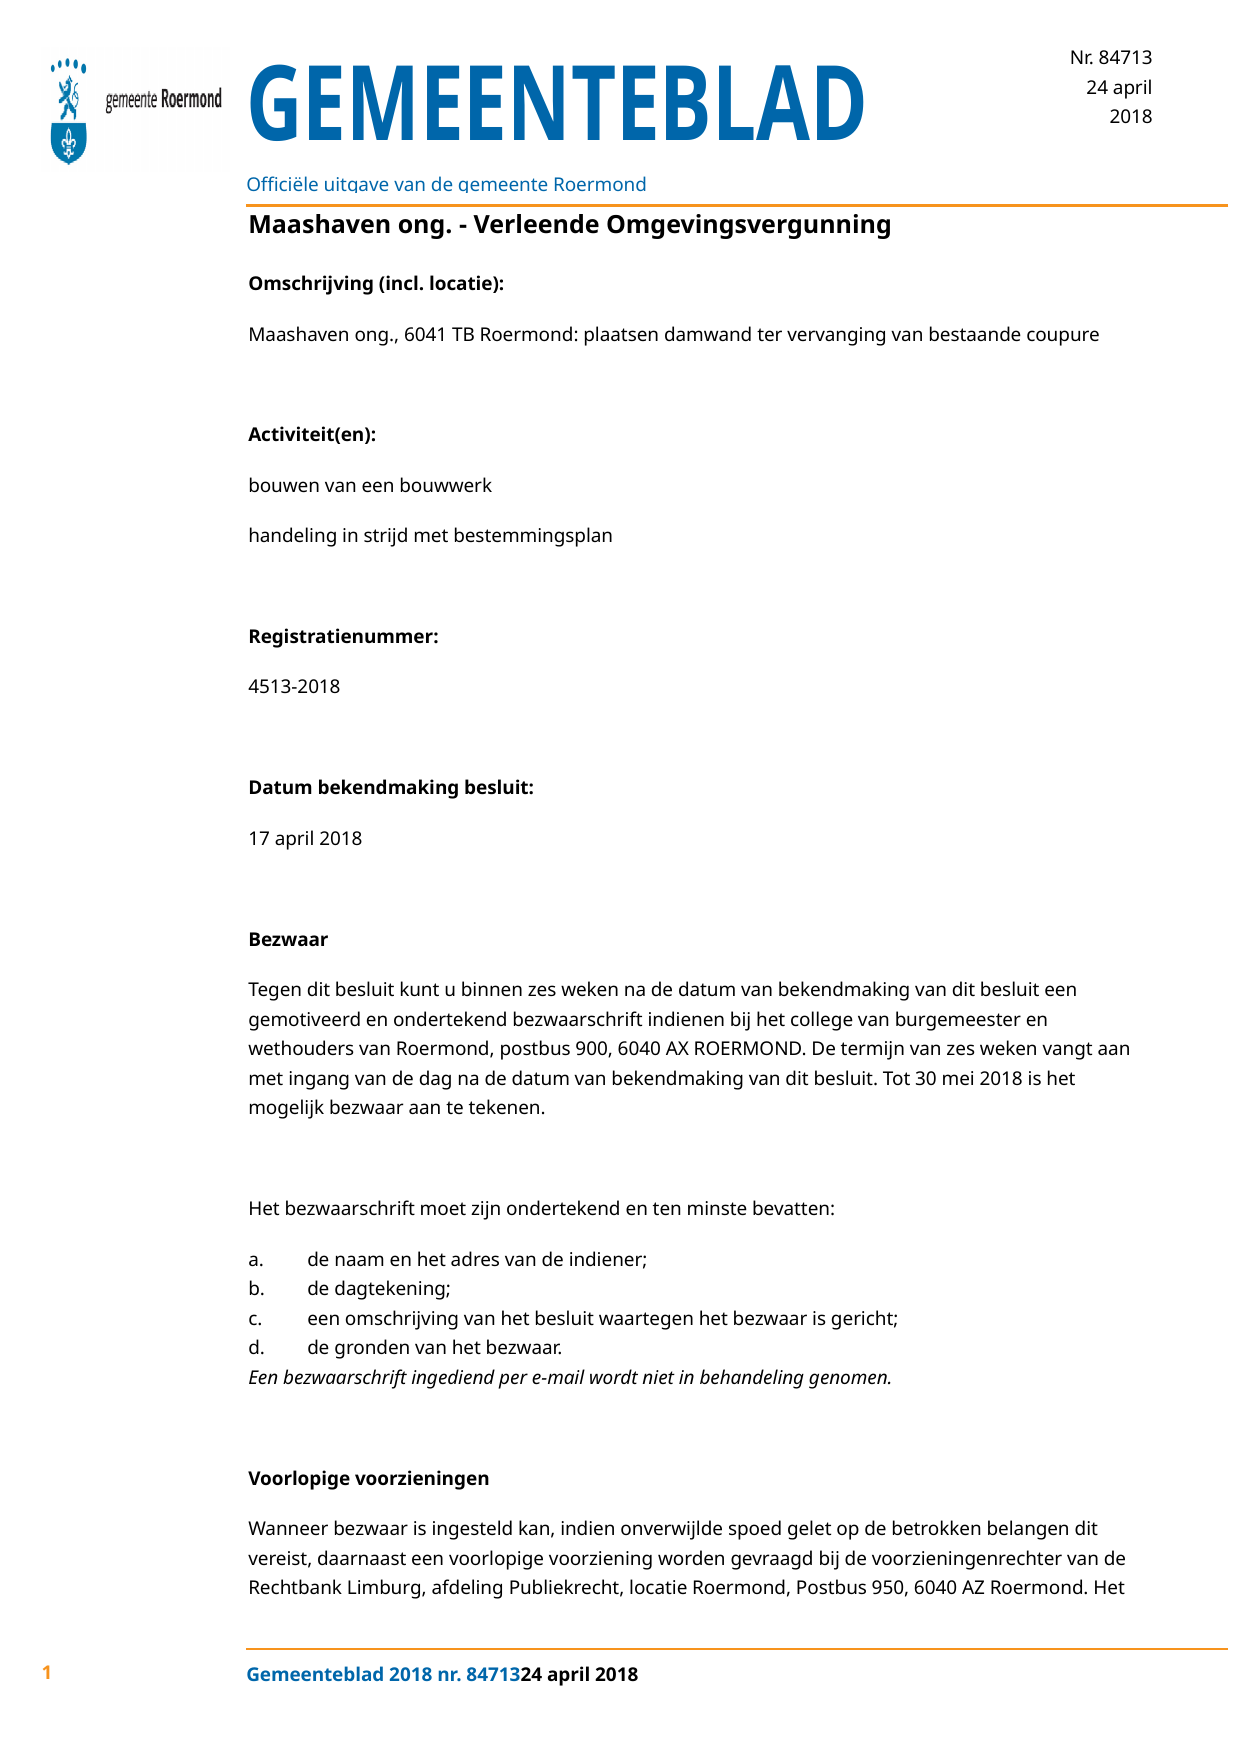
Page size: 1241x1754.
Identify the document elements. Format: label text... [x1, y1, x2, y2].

text Datum bekendmaking besluit: [248, 774, 1152, 800]
text handeling in strijd met bestemmingsplan [248, 522, 1152, 548]
text Bezwaar [248, 926, 1152, 951]
text Registratienummer: [248, 623, 1152, 649]
list een omschrijving van het besluit waartegen het bezwaar is gericht; [248, 1305, 1152, 1331]
text Een bezwaarschrift ingediend per e-mail wordt niet in behandeling genomen. [248, 1364, 1152, 1390]
text Tegen dit besluit kunt u binnen zes weken na de datum van bekendmaking van dit besluit een gemotiveerd en ondertekend bezwaarschrift indienen bij het college van burgemeester en wethouders van Roermond, postbus 900, 6040 AX ROERMOND. De termijn van zes weken vangt aan met ingang van de dag na de datum van bekendmaking van dit besluit. Tot 30 mei 2018 is het mogelijk bezwaar aan te tekenen. [248, 976, 1152, 1120]
text bouwen van een bouwwerk [248, 472, 1152, 498]
text 4513-2018 [248, 674, 1152, 699]
picture [41, 47, 231, 172]
text Wanneer bezwaar is ingesteld kan, indien onverwijlde spoed gelet op de betrokken belangen dit vereist, daarnaast een voorlopige voorziening worden gevraagd bij de voorzieningenrechter van de Rechtbank Limburg, afdeling Publiekrecht, locatie Roermond, Postbus 950, 6040 AZ Roermond. Het [248, 1515, 1152, 1600]
text Activiteit(en): [248, 422, 1152, 447]
text Omschrijving (incl. locatie): [248, 270, 1152, 296]
list de gronden van het bezwaar. [248, 1334, 1152, 1360]
list de naam en het adres van de indiener; [248, 1246, 1152, 1271]
list de dagtekening; [248, 1275, 1152, 1301]
text Het bezwaarschrift moet zijn ondertekend en ten minste bevatten: [248, 1195, 1152, 1221]
text Maashaven ong., 6041 TB Roermond: plaatsen damwand ter vervanging van bestaande coupure [248, 321, 1152, 346]
text Voorlopige voorzieningen [248, 1465, 1152, 1491]
text Maashaven ong. - Verleende Omgevingsvergunning [248, 207, 1152, 241]
text 17 april 2018 [248, 825, 1152, 851]
